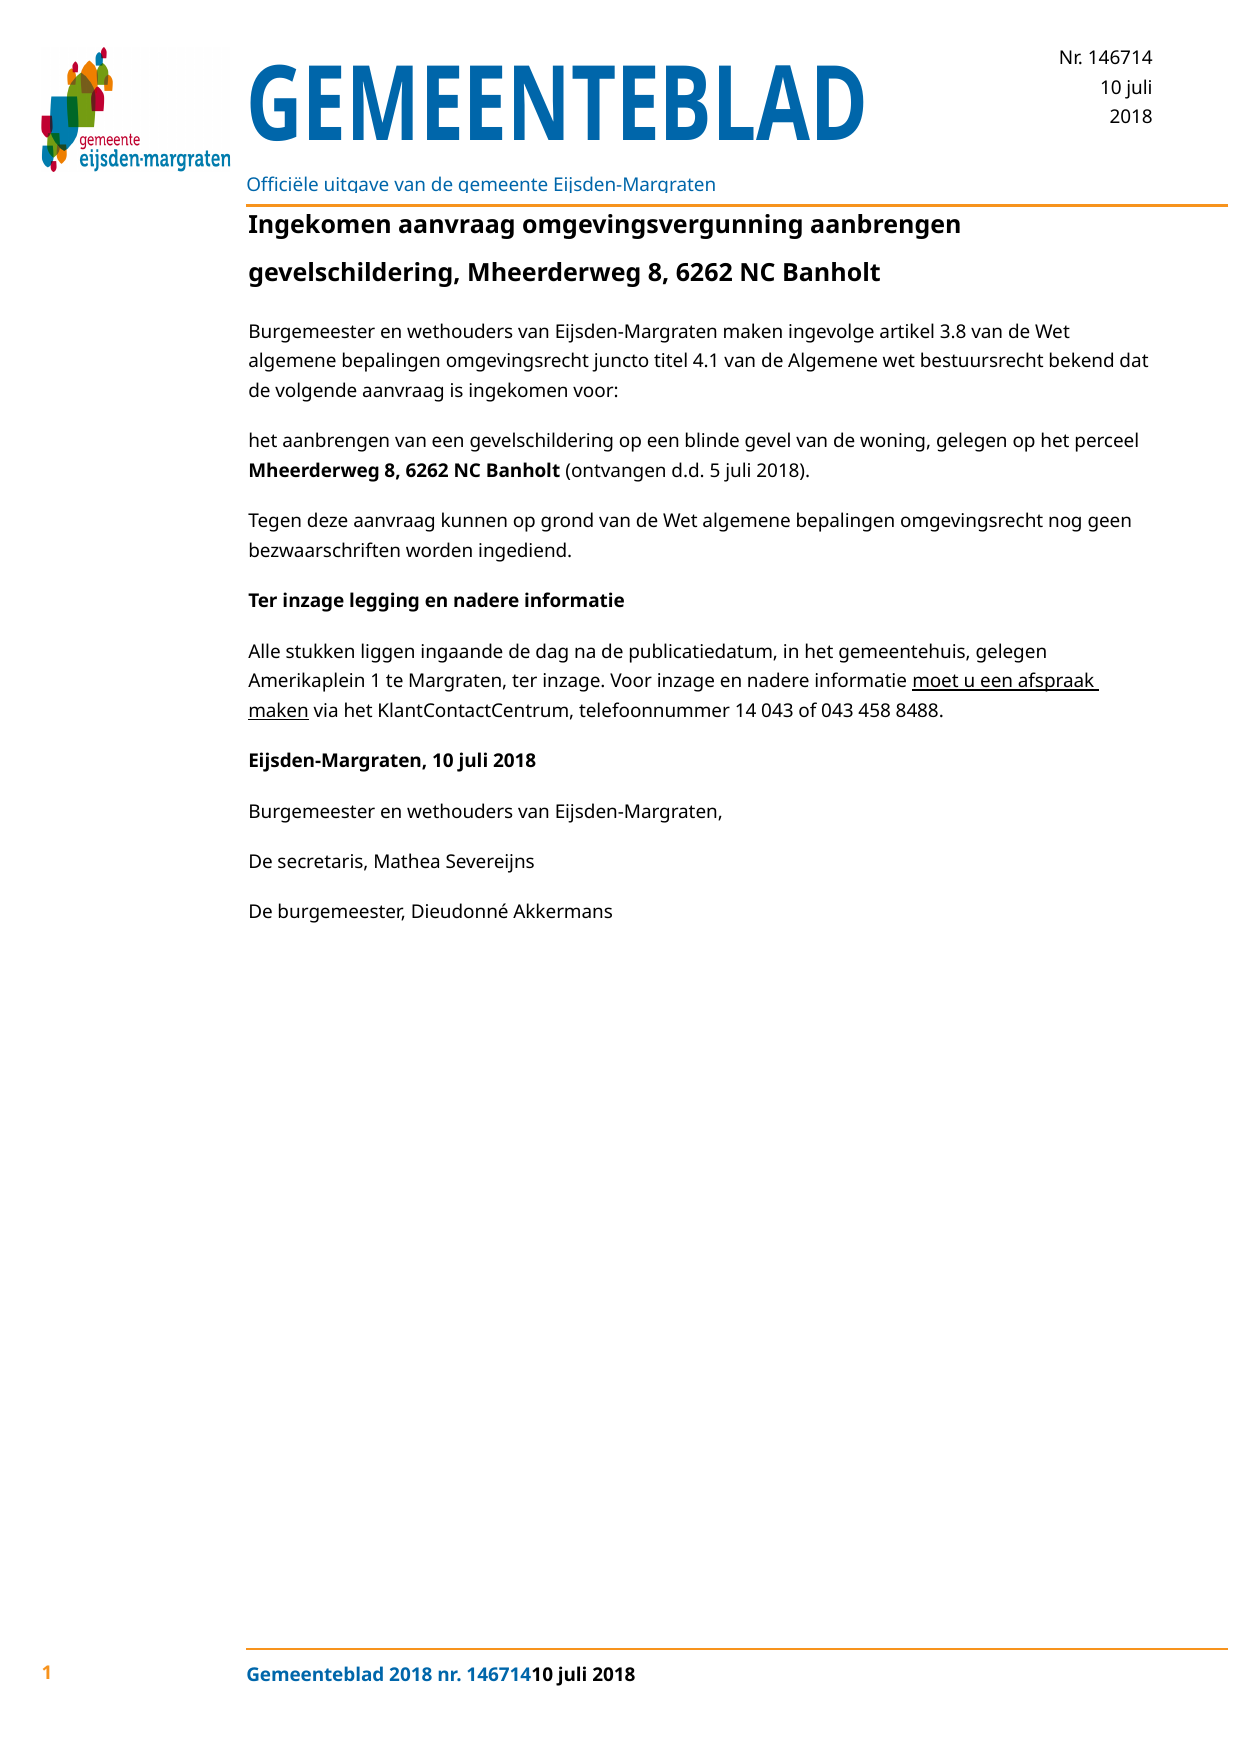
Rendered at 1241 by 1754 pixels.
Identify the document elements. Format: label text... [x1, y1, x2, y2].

text De secretaris, Mathea Severeijns [248, 848, 1152, 874]
text Burgemeester en wethouders van Eijsden-Margraten maken ingevolge artikel 3.8 van de Wet algemene bepalingen omgevingsrecht juncto titel 4.1 van de Algemene wet bestuursrecht bekend dat de volgende aanvraag is ingekomen voor: [248, 318, 1152, 403]
text Tegen deze aanvraag kunnen op grond van de Wet algemene bepalingen omgevingsrecht nog geen bezwaarschriften worden ingediend. [248, 507, 1152, 563]
text het aanbrengen van een gevelschildering op een blinde gevel van de woning, gelegen op het perceel Mheerderweg 8, 6262 NC Banholt (ontvangen d.d. 5 juli 2018). [248, 427, 1152, 483]
text Ter inzage legging en nadere informatie [248, 587, 1152, 613]
text De burgemeester, Dieudonné Akkermans [248, 899, 1152, 924]
text Eijsden-Margraten, 10 juli 2018 [248, 747, 1152, 773]
text Burgemeester en wethouders van Eijsden-Margraten, [248, 798, 1152, 824]
picture [41, 47, 231, 172]
text Ingekomen aanvraag omgevingsvergunning aanbrengen gevelschildering, Mheerderweg 8, 6262 NC Banholt [248, 207, 1152, 288]
text Alle stukken liggen ingaande de dag na de publicatiedatum, in het gemeentehuis, gelegen Amerikaplein 1 te Margraten, ter inzage. Voor inzage en nadere informatie moet u een afspraak maken via het KlantContactCentrum, telefoonnummer 14 043 of 043 458 8488. [248, 638, 1152, 723]
